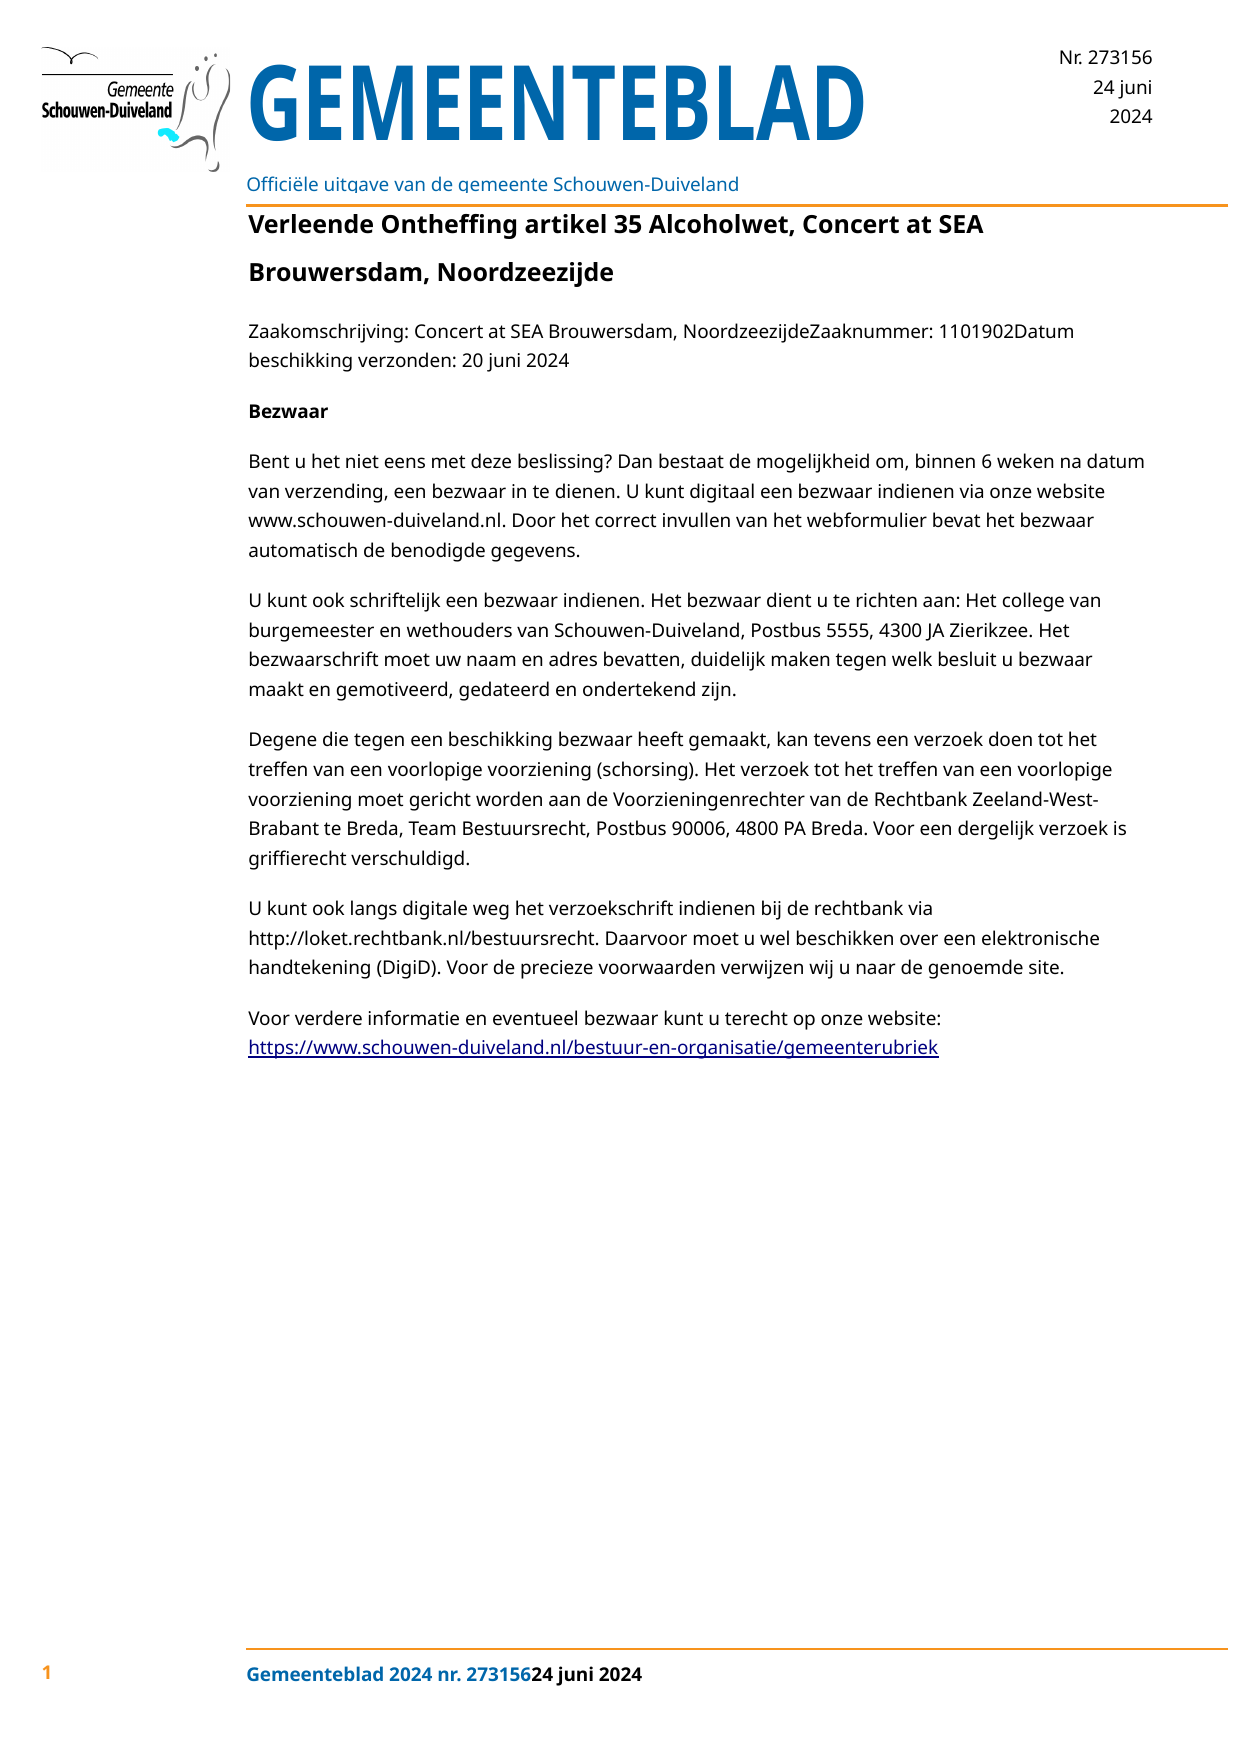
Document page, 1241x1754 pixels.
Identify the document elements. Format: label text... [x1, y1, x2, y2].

text Degene die tegen een beschikking bezwaar heeft gemaakt, kan tevens een verzoek doen tot het treffen van een voorlopige voorziening (schorsing). Het verzoek tot het treffen van een voorlopige voorziening moet gericht worden aan de Voorzieningenrechter van de Rechtbank Zeeland-West-Brabant te Breda, Team Bestuursrecht, Postbus 90006, 4800 PA Breda. Voor een dergelijk verzoek is griffierecht verschuldigd. [248, 727, 1152, 871]
text Voor verdere informatie en eventueel bezwaar kunt u terecht op onze website: https://www.schouwen-duiveland.nl/bestuur-en-organisatie/gemeenterubriek [248, 1005, 1152, 1060]
text Verleende Ontheffing artikel 35 Alcoholwet, Concert at SEA Brouwersdam, Noordzeezijde [248, 207, 1152, 288]
text Bezwaar [248, 398, 1152, 424]
picture [41, 47, 231, 172]
text Zaakomschrijving: Concert at SEA Brouwersdam, NoordzeezijdeZaaknummer: 1101902Datum beschikking verzonden: 20 juni 2024 [248, 318, 1152, 373]
text U kunt ook schriftelijk een bezwaar indienen. Het bezwaar dient u te richten aan: Het college van burgemeester en wethouders van Schouwen-Duiveland, Postbus 5555, 4300 JA Zierikzee. Het bezwaarschrift moet uw naam en adres bevatten, duidelijk maken tegen welk besluit u bezwaar maakt en gemotiveerd, gedateerd en ondertekend zijn. [248, 587, 1152, 702]
text Bent u het niet eens met deze beslissing? Dan bestaat de mogelijkheid om, binnen 6 weken na datum van verzending, een bezwaar in te dienen. U kunt digitaal een bezwaar indienen via onze website www.schouwen-duiveland.nl. Door het correct invullen van het webformulier bevat het bezwaar automatisch de benodigde gegevens. [248, 448, 1152, 563]
text U kunt ook langs digitale weg het verzoekschrift indienen bij de rechtbank via http://loket.rechtbank.nl/bestuursrecht. Daarvoor moet u wel beschikken over een elektronische handtekening (DigiD). Voor de precieze voorwaarden verwijzen wij u naar de genoemde site. [248, 895, 1152, 980]
